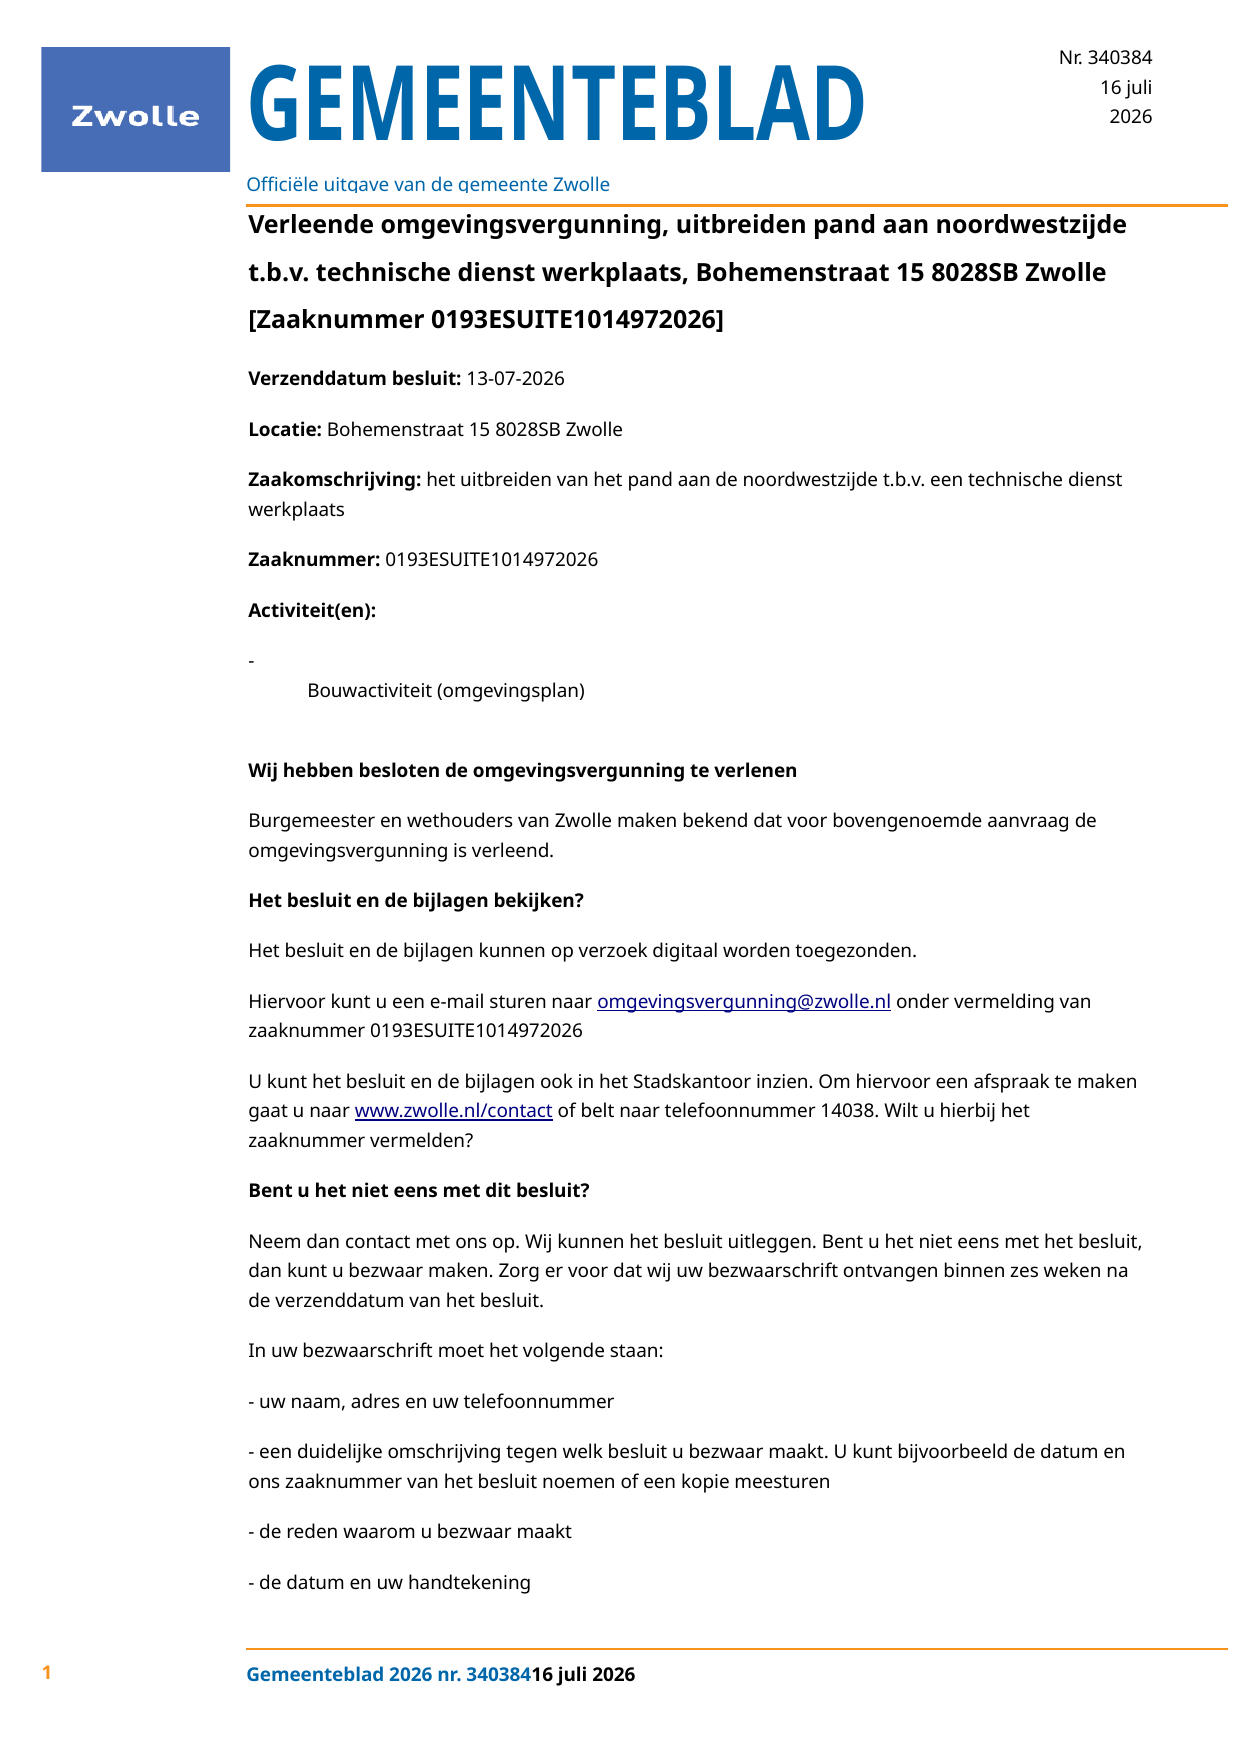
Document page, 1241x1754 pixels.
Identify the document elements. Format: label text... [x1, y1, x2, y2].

text - de reden waarom u bezwaar maakt [248, 1518, 1152, 1544]
list Bouwactiviteit (omgevingsplan) [248, 677, 1152, 702]
text Bent u het niet eens met dit besluit? [248, 1178, 1152, 1203]
text - de datum en uw handtekening [248, 1569, 1152, 1594]
text In uw bezwaarschrift moet het volgende staan: [248, 1338, 1152, 1363]
text Zaakomschrijving: het uitbreiden van het pand aan de noordwestzijde t.b.v. een technische dienst werkplaats [248, 466, 1152, 522]
text Hiervoor kunt u een e-mail sturen naar omgevingsvergunning@zwolle.nl onder vermelding van zaaknummer 0193ESUITE1014972026 [248, 988, 1152, 1043]
text Activiteit(en): [248, 597, 1152, 622]
text Verleende omgevingsvergunning, uitbreiden pand aan noordwestzijde t.b.v. technische dienst werkplaats, Bohemenstraat 15 8028SB Zwolle [Zaaknummer 0193ESUITE1014972026] [248, 207, 1152, 336]
text Burgemeester en wethouders van Zwolle maken bekend dat voor bovengenoemde aanvraag de omgevingsvergunning is verleend. [248, 807, 1152, 862]
text Wij hebben besloten de omgevingsvergunning te verlenen [248, 757, 1152, 782]
text Locatie: Bohemenstraat 15 8028SB Zwolle [248, 416, 1152, 442]
text - een duidelijke omschrijving tegen welk besluit u bezwaar maakt. U kunt bijvoorbeeld de datum en ons zaaknummer van het besluit noemen of een kopie meesturen [248, 1438, 1152, 1494]
text Het besluit en de bijlagen kunnen op verzoek digitaal worden toegezonden. [248, 938, 1152, 963]
text Zaaknummer: 0193ESUITE1014972026 [248, 546, 1152, 572]
text U kunt het besluit en de bijlagen ook in het Stadskantoor inzien. Om hiervoor een afspraak te maken gaat u naar www.zwolle.nl/contact of belt naar telefoonnummer 14038. Wilt u hierbij het zaaknummer vermelden? [248, 1068, 1152, 1153]
text - uw naam, adres en uw telefoonnummer [248, 1388, 1152, 1414]
picture [41, 47, 231, 172]
text Het besluit en de bijlagen bekijken? [248, 887, 1152, 913]
text Verzenddatum besluit: 13-07-2026 [248, 366, 1152, 391]
text Neem dan contact met ons op. Wij kunnen het besluit uitleggen. Bent u het niet eens met het besluit, dan kunt u bezwaar maken. Zorg er voor dat wij uw bezwaarschrift ontvangen binnen zes weken na de verzenddatum van het besluit. [248, 1228, 1152, 1313]
